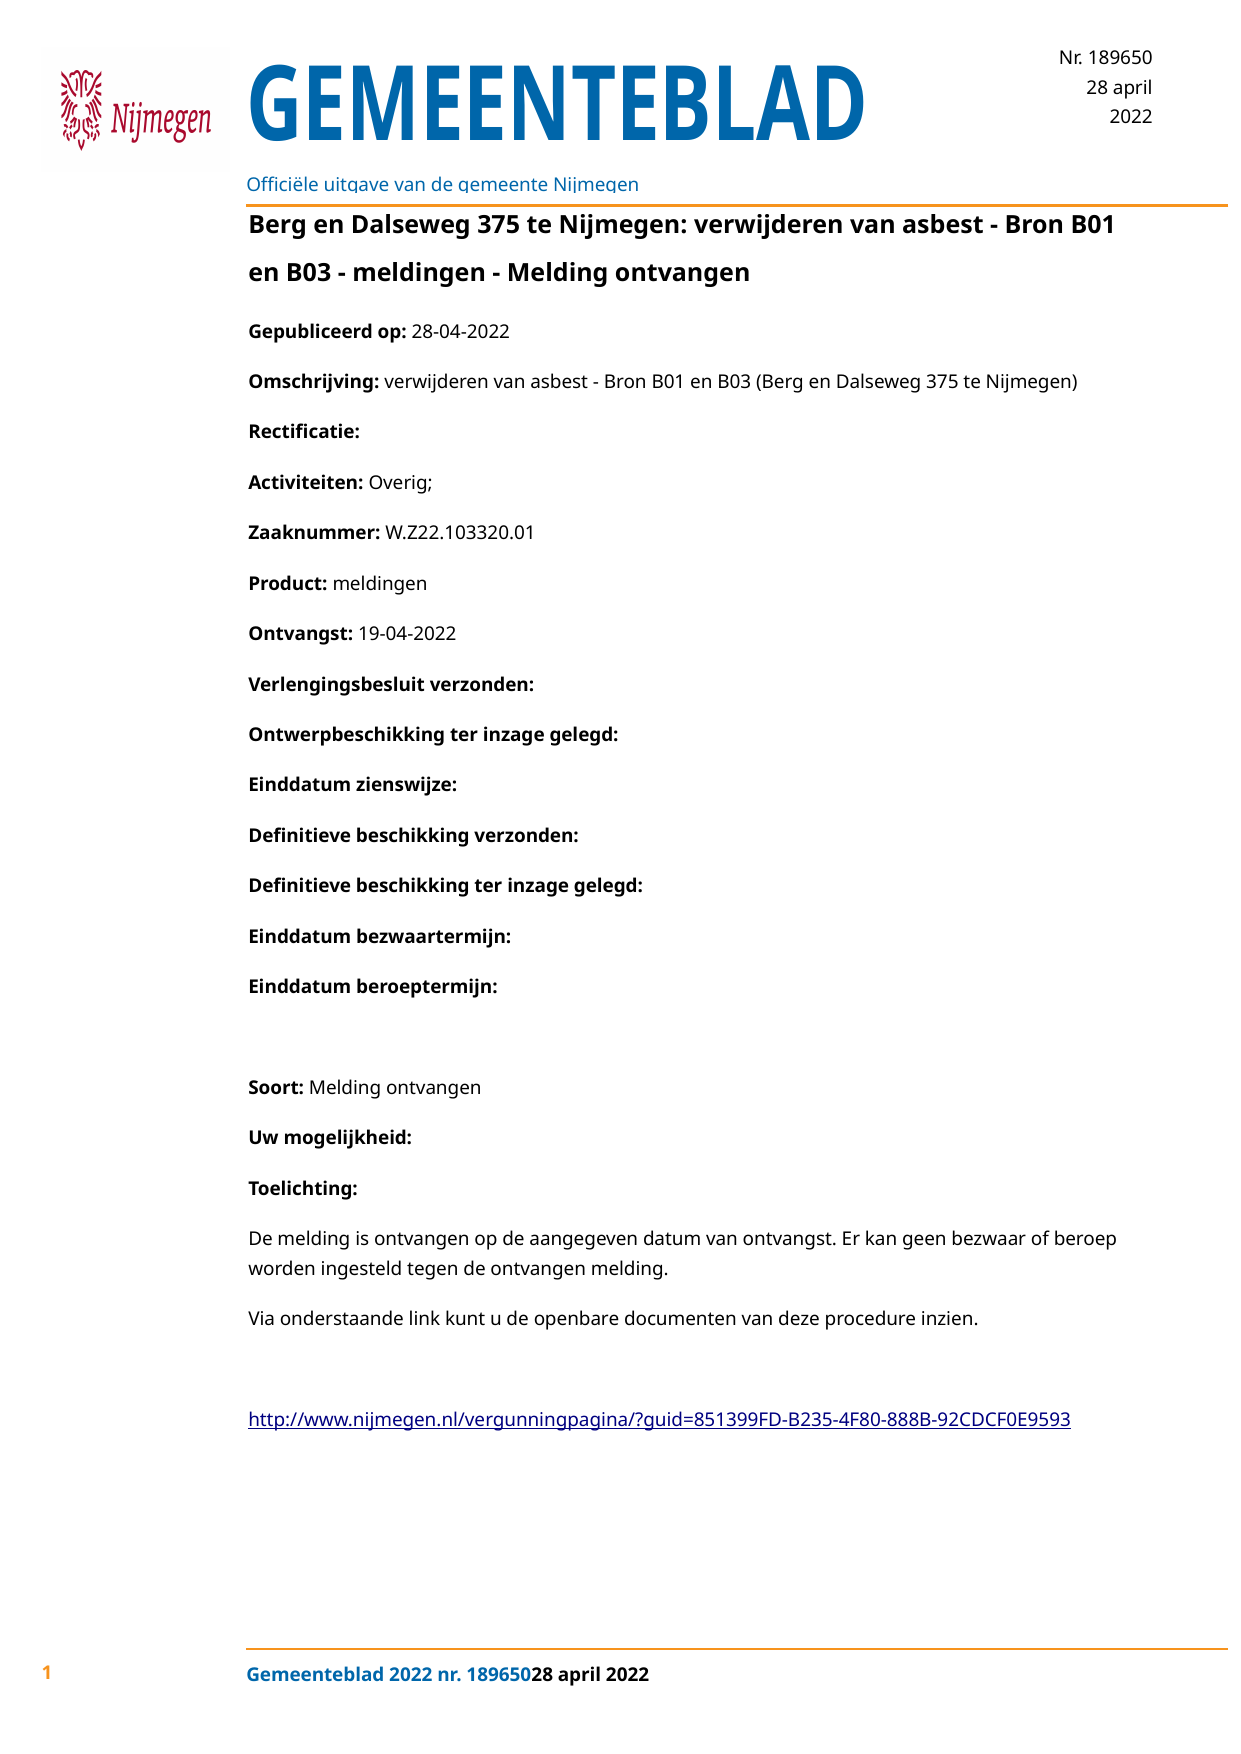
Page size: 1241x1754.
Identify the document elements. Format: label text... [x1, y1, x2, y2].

text Berg en Dalseweg 375 te Nijmegen: verwijderen van asbest - Bron B01 en B03 - meldingen - Melding ontvangen [248, 207, 1152, 288]
text Toelichting: [248, 1175, 1152, 1201]
text Definitieve beschikking ter inzage gelegd: [248, 872, 1152, 898]
text Soort: Melding ontvangen [248, 1074, 1152, 1100]
text http://www.nijmegen.nl/vergunningpagina/?guid=851399FD-B235-4F80-888B-92CDCF0E9593 [248, 1406, 1152, 1432]
picture [41, 47, 231, 172]
text De melding is ontvangen op de aangegeven datum van ontvangst. Er kan geen bezwaar of beroep worden ingesteld tegen de ontvangen melding. [248, 1225, 1152, 1281]
text Uw mogelijkheid: [248, 1124, 1152, 1150]
text Via onderstaande link kunt u de openbare documenten van deze procedure inzien. [248, 1305, 1152, 1331]
text Einddatum bezwaartermijn: [248, 923, 1152, 949]
text Einddatum zienswijze: [248, 772, 1152, 797]
text Definitieve beschikking verzonden: [248, 822, 1152, 848]
text Gepubliceerd op: 28-04-2022 [248, 318, 1152, 344]
text Activiteiten: Overig; [248, 469, 1152, 495]
text Product: meldingen [248, 570, 1152, 596]
text Ontwerpbeschikking ter inzage gelegd: [248, 721, 1152, 747]
text Verlengingsbesluit verzonden: [248, 671, 1152, 697]
text Einddatum beroeptermijn: [248, 973, 1152, 999]
text Rectificatie: [248, 419, 1152, 444]
text Omschrijving: verwijderen van asbest - Bron B01 en B03 (Berg en Dalseweg 375 te Nijmegen) [248, 368, 1152, 394]
text Zaaknummer: W.Z22.103320.01 [248, 519, 1152, 545]
text Ontvangst: 19-04-2022 [248, 620, 1152, 646]
